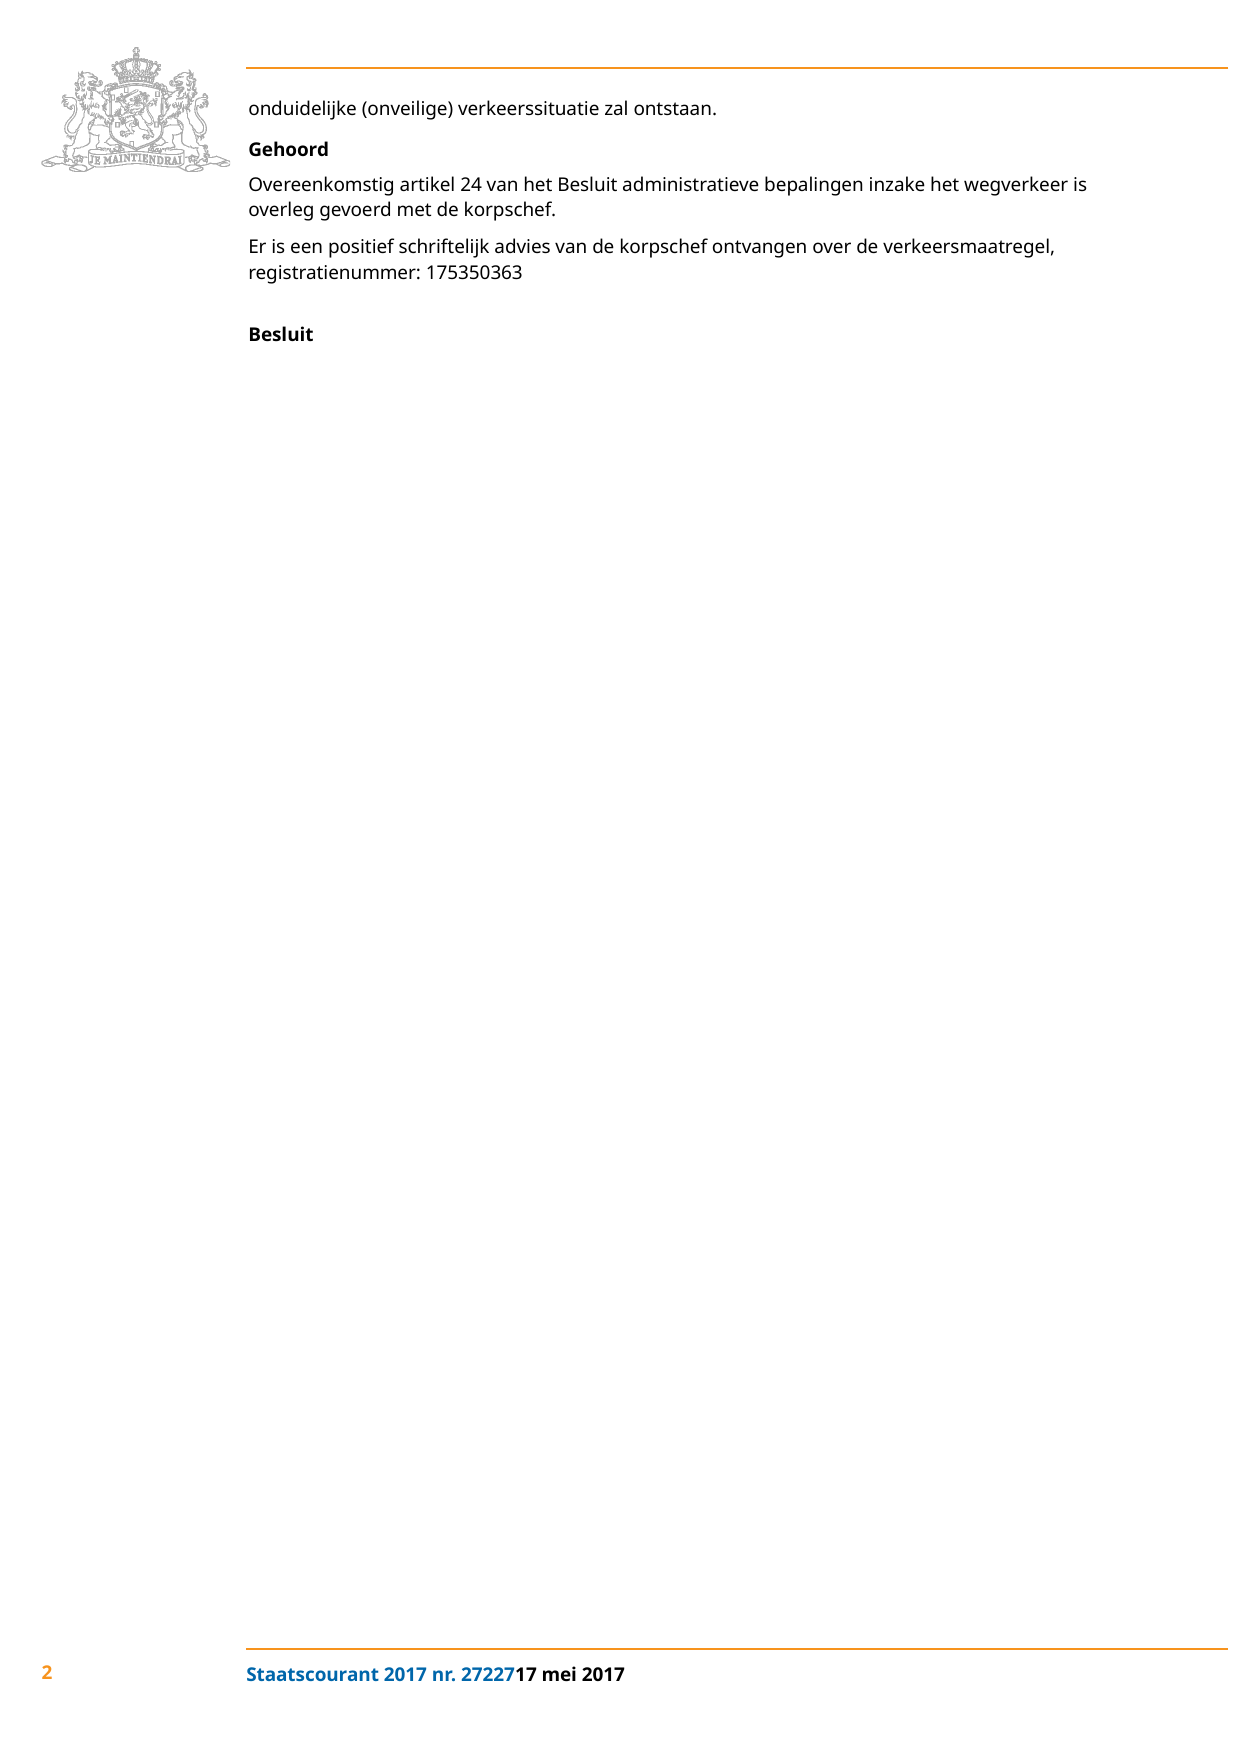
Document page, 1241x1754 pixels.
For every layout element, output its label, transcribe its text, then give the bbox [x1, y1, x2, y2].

text Er is een positief schriftelijk advies van de korpschef ontvangen over de verkeersmaatregel, registratienummer: 175350363 [248, 233, 1152, 284]
text Besluit [248, 322, 1152, 347]
text Overeenkomstig artikel 24 van het Besluit administratieve bepalingen inzake het wegverkeer is overleg gevoerd met de korpschef. [248, 171, 1152, 222]
text onduidelijke (onveilige) verkeerssituatie zal ontstaan. [248, 95, 1152, 121]
text Gehoord [248, 137, 1152, 162]
picture [41, 47, 231, 172]
